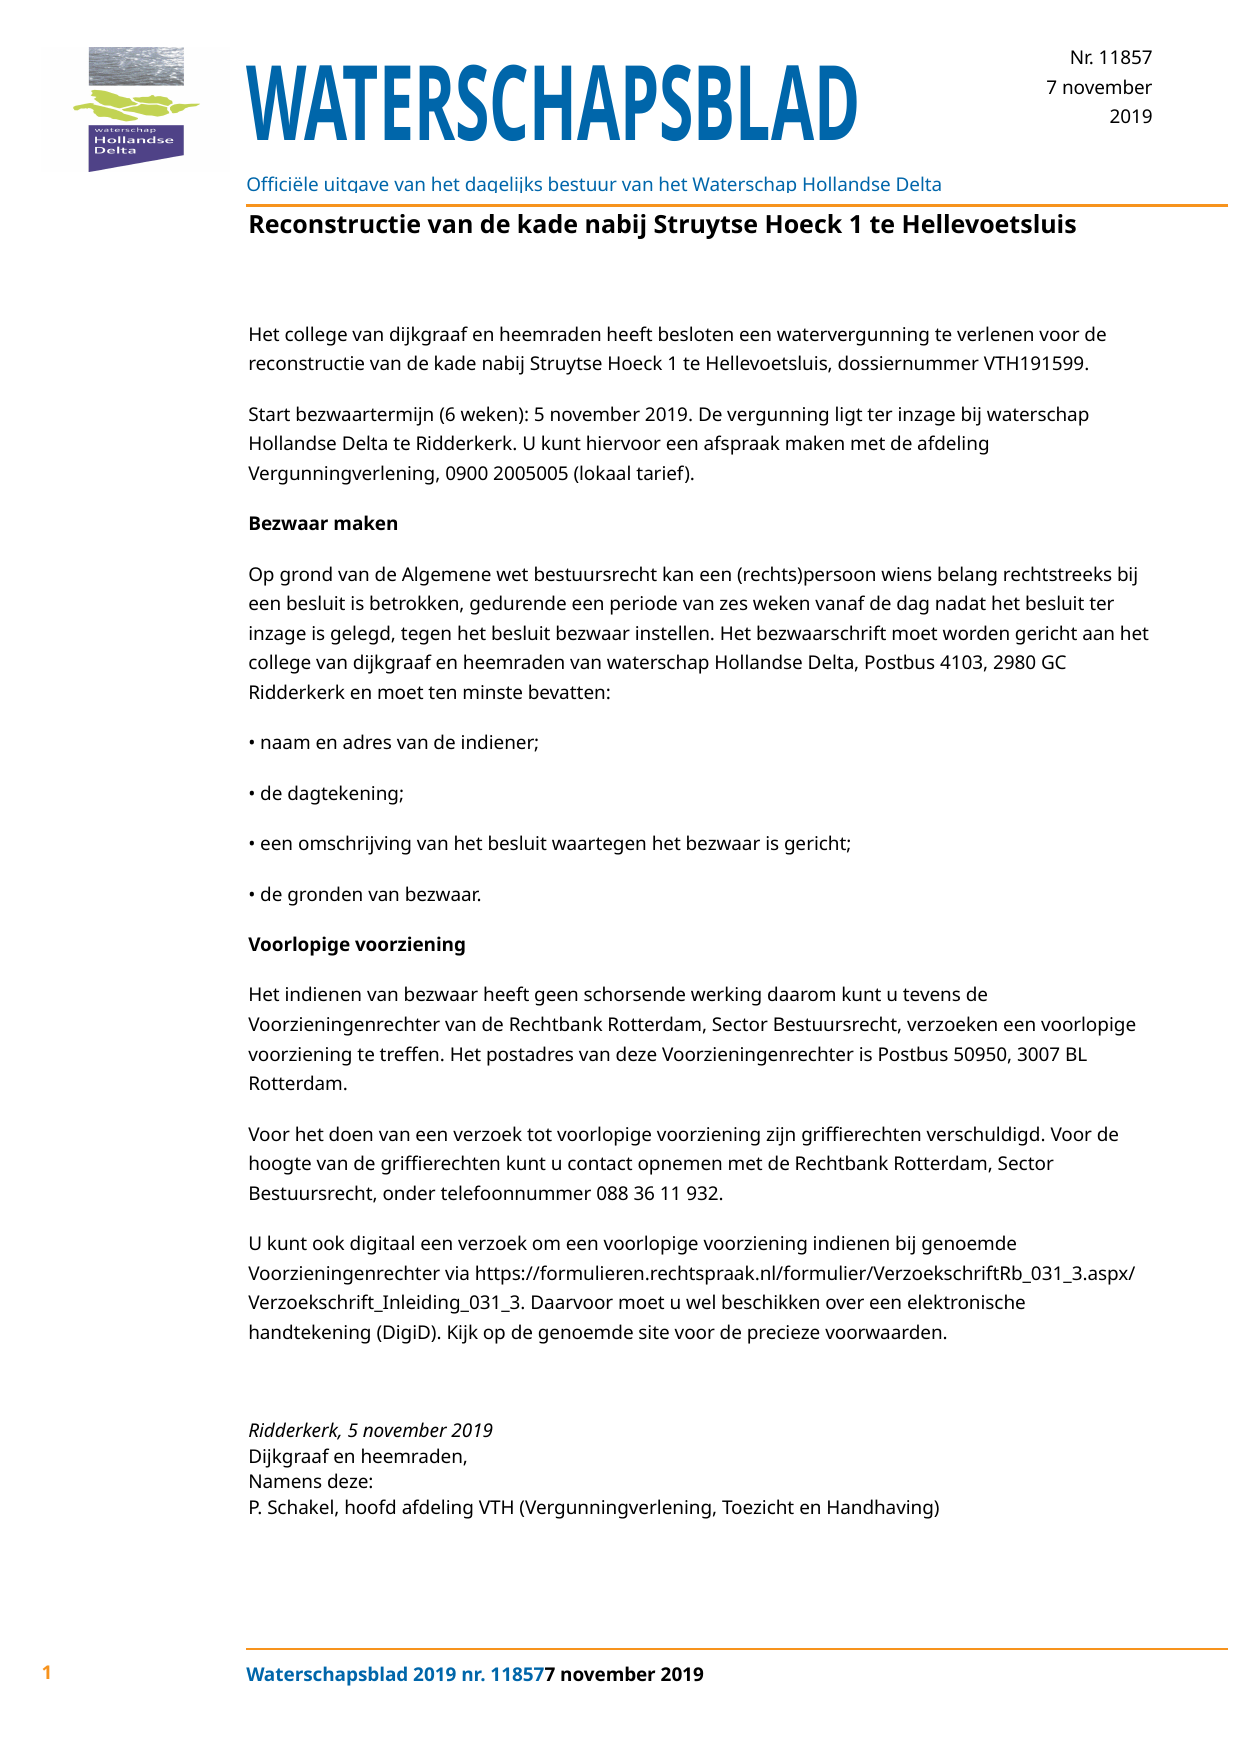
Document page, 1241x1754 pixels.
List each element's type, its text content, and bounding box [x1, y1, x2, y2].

text Namens deze: [248, 1469, 1152, 1494]
text U kunt ook digitaal een verzoek om een voorlopige voorziening indienen bij genoemde Voorzieningenrechter via https://formulieren.rechtspraak.nl/formulier/VerzoekschriftRb_031_3.aspx/Verzoekschrift_Inleiding_031_3. Daarvoor moet u wel beschikken over een elektronische handtekening (DigiD). Kijk op de genoemde site voor de precieze voorwaarden. [248, 1230, 1152, 1345]
picture [41, 47, 231, 172]
text • de gronden van bezwaar. [248, 881, 1152, 906]
text Ridderkerk, 5 november 2019 [248, 1417, 1152, 1443]
text Het college van dijkgraaf en heemraden heeft besloten een watervergunning te verlenen voor de reconstructie van de kade nabij Struytse Hoeck 1 te Hellevoetsluis, dossiernummer VTH191599. [248, 321, 1152, 376]
text Het indienen van bezwaar heeft geen schorsende werking daarom kunt u tevens de Voorzieningenrechter van de Rechtbank Rotterdam, Sector Bestuursrecht, verzoeken een voorlopige voorziening te treffen. Het postadres van deze Voorzieningenrechter is Postbus 50950, 3007 BL Rotterdam. [248, 982, 1152, 1096]
text • naam en adres van de indiener; [248, 729, 1152, 755]
text • een omschrijving van het besluit waartegen het bezwaar is gericht; [248, 830, 1152, 856]
text • de dagtekening; [248, 780, 1152, 806]
text Op grond van de Algemene wet bestuursrecht kan een (rechts)persoon wiens belang rechtstreeks bij een besluit is betrokken, gedurende een periode van zes weken vanaf de dag nadat het besluit ter inzage is gelegd, tegen het besluit bezwaar instellen. Het bezwaarschrift moet worden gericht aan het college van dijkgraaf en heemraden van waterschap Hollandse Delta, Postbus 4103, 2980 GC Ridderkerk en moet ten minste bevatten: [248, 561, 1152, 705]
text Voorlopige voorziening [248, 931, 1152, 957]
text Reconstructie van de kade nabij Struytse Hoeck 1 te Hellevoetsluis [248, 207, 1152, 241]
text Bezwaar maken [248, 510, 1152, 536]
text Start bezwaartermijn (6 weken): 5 november 2019. De vergunning ligt ter inzage bij waterschap Hollandse Delta te Ridderkerk. U kunt hiervoor een afspraak maken met de afdeling Vergunningverlening, 0900 2005005 (lokaal tarief). [248, 401, 1152, 486]
text P. Schakel, hoofd afdeling VTH (Vergunningverlening, Toezicht en Handhaving) [248, 1494, 1152, 1520]
text Voor het doen van een verzoek tot voorlopige voorziening zijn griffierechten verschuldigd. Voor de hoogte van de griffierechten kunt u contact opnemen met de Rechtbank Rotterdam, Sector Bestuursrecht, onder telefoonnummer 088 36 11 932. [248, 1121, 1152, 1206]
text Dijkgraaf en heemraden, [248, 1443, 1152, 1469]
